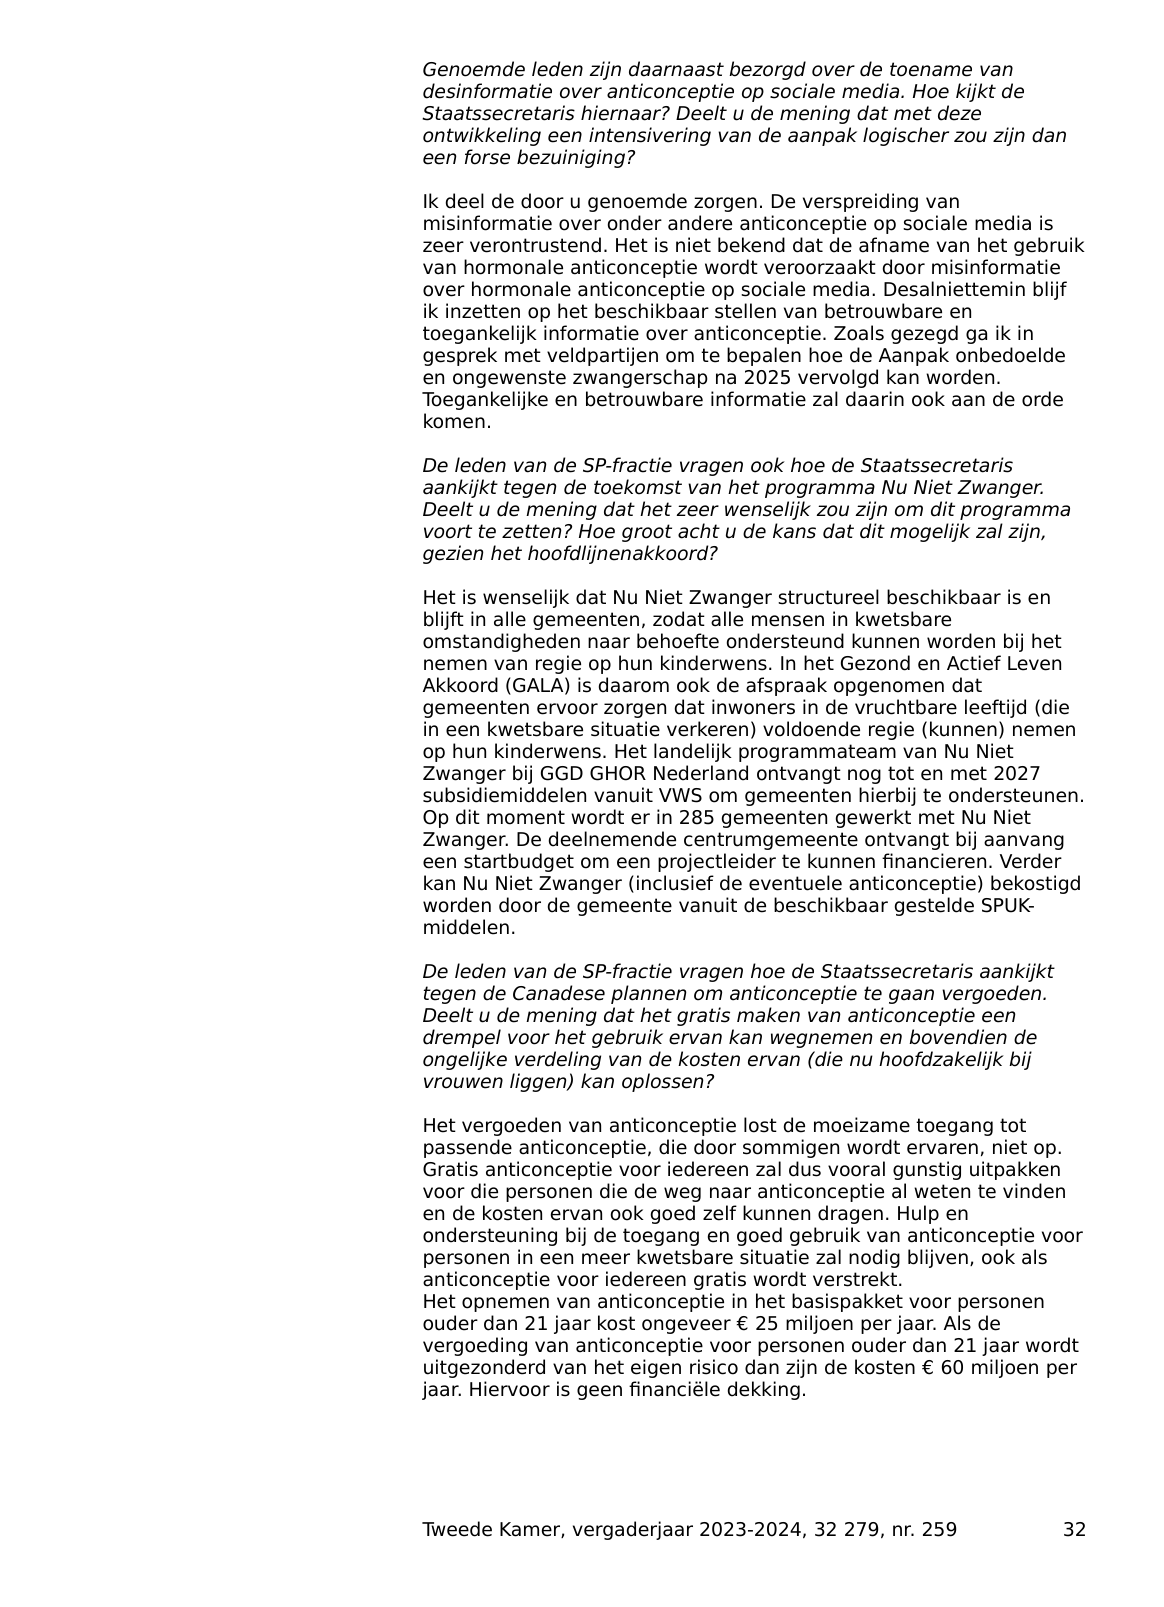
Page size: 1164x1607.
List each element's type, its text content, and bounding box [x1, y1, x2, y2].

text Het vergoeden van anticonceptie lost de moeizame toegang tot passende anticonceptie, die door sommigen wordt ervaren, niet op. Gratis anticonceptie voor iedereen zal dus vooral gunstig uitpakken voor die personen die de weg naar anticonceptie al weten te vinden en de kosten ervan ook goed zelf kunnen dragen. Hulp en ondersteuning bij de toegang en goed gebruik van anticonceptie voor personen in een meer kwetsbare situatie zal nodig blijven, ook als anticonceptie voor iedereen gratis wordt verstrekt. [422, 1115, 1087, 1291]
text De leden van de SP-fractie vragen ook hoe de Staatssecretaris aankijkt tegen de toekomst van het programma Nu Niet Zwanger. Deelt u de mening dat het zeer wenselijk zou zijn om dit programma voort te zetten? Hoe groot acht u de kans dat dit mogelijk zal zijn, gezien het hoofdlijnenakkoord? [422, 455, 1087, 565]
text Het opnemen van anticonceptie in het basispakket voor personen ouder dan 21 jaar kost ongeveer € 25 miljoen per jaar. Als de vergoeding van anticonceptie voor personen ouder dan 21 jaar wordt uitgezonderd van het eigen risico dan zijn de kosten € 60 miljoen per jaar. Hiervoor is geen financiële dekking. [422, 1291, 1087, 1401]
text Ik deel de door u genoemde zorgen. De verspreiding van misinformatie over onder andere anticonceptie op sociale media is zeer verontrustend. Het is niet bekend dat de afname van het gebruik van hormonale anticonceptie wordt veroorzaakt door misinformatie over hormonale anticonceptie op sociale media. Desalniettemin blijf ik inzetten op het beschikbaar stellen van betrouwbare en toegankelijk informatie over anticonceptie. Zoals gezegd ga ik in gesprek met veldpartijen om te bepalen hoe de Aanpak onbedoelde en ongewenste zwangerschap na 2025 vervolgd kan worden. Toegankelijke en betrouwbare informatie zal daarin ook aan de orde komen. [422, 191, 1087, 433]
text Genoemde leden zijn daarnaast bezorgd over de toename van desinformatie over anticonceptie op sociale media. Hoe kijkt de Staatssecretaris hiernaar? Deelt u de mening dat met deze ontwikkeling een intensivering van de aanpak logischer zou zijn dan een forse bezuiniging? [422, 59, 1087, 169]
text De leden van de SP-fractie vragen hoe de Staatssecretaris aankijkt tegen de Canadese plannen om anticonceptie te gaan vergoeden. Deelt u de mening dat het gratis maken van anticonceptie een drempel voor het gebruik ervan kan wegnemen en bovendien de ongelijke verdeling van de kosten ervan (die nu hoofdzakelijk bij vrouwen liggen) kan oplossen? [422, 961, 1087, 1093]
text Het is wenselijk dat Nu Niet Zwanger structureel beschikbaar is en blijft in alle gemeenten, zodat alle mensen in kwetsbare omstandigheden naar behoefte ondersteund kunnen worden bij het nemen van regie op hun kinderwens. In het Gezond en Actief Leven Akkoord (GALA) is daarom ook de afspraak opgenomen dat gemeenten ervoor zorgen dat inwoners in de vruchtbare leeftijd (die in een kwetsbare situatie verkeren) voldoende regie (kunnen) nemen op hun kinderwens. Het landelijk programmateam van Nu Niet Zwanger bij GGD GHOR Nederland ontvangt nog tot en met 2027 subsidiemiddelen vanuit VWS om gemeenten hierbij te ondersteunen. Op dit moment wordt er in 285 gemeenten gewerkt met Nu Niet Zwanger. De deelnemende centrumgemeente ontvangt bij aanvang een startbudget om een projectleider te kunnen financieren. Verder kan Nu Niet Zwanger (inclusief de eventuele anticonceptie) bekostigd worden door de gemeente vanuit de beschikbaar gestelde SPUK-middelen. [422, 587, 1087, 939]
